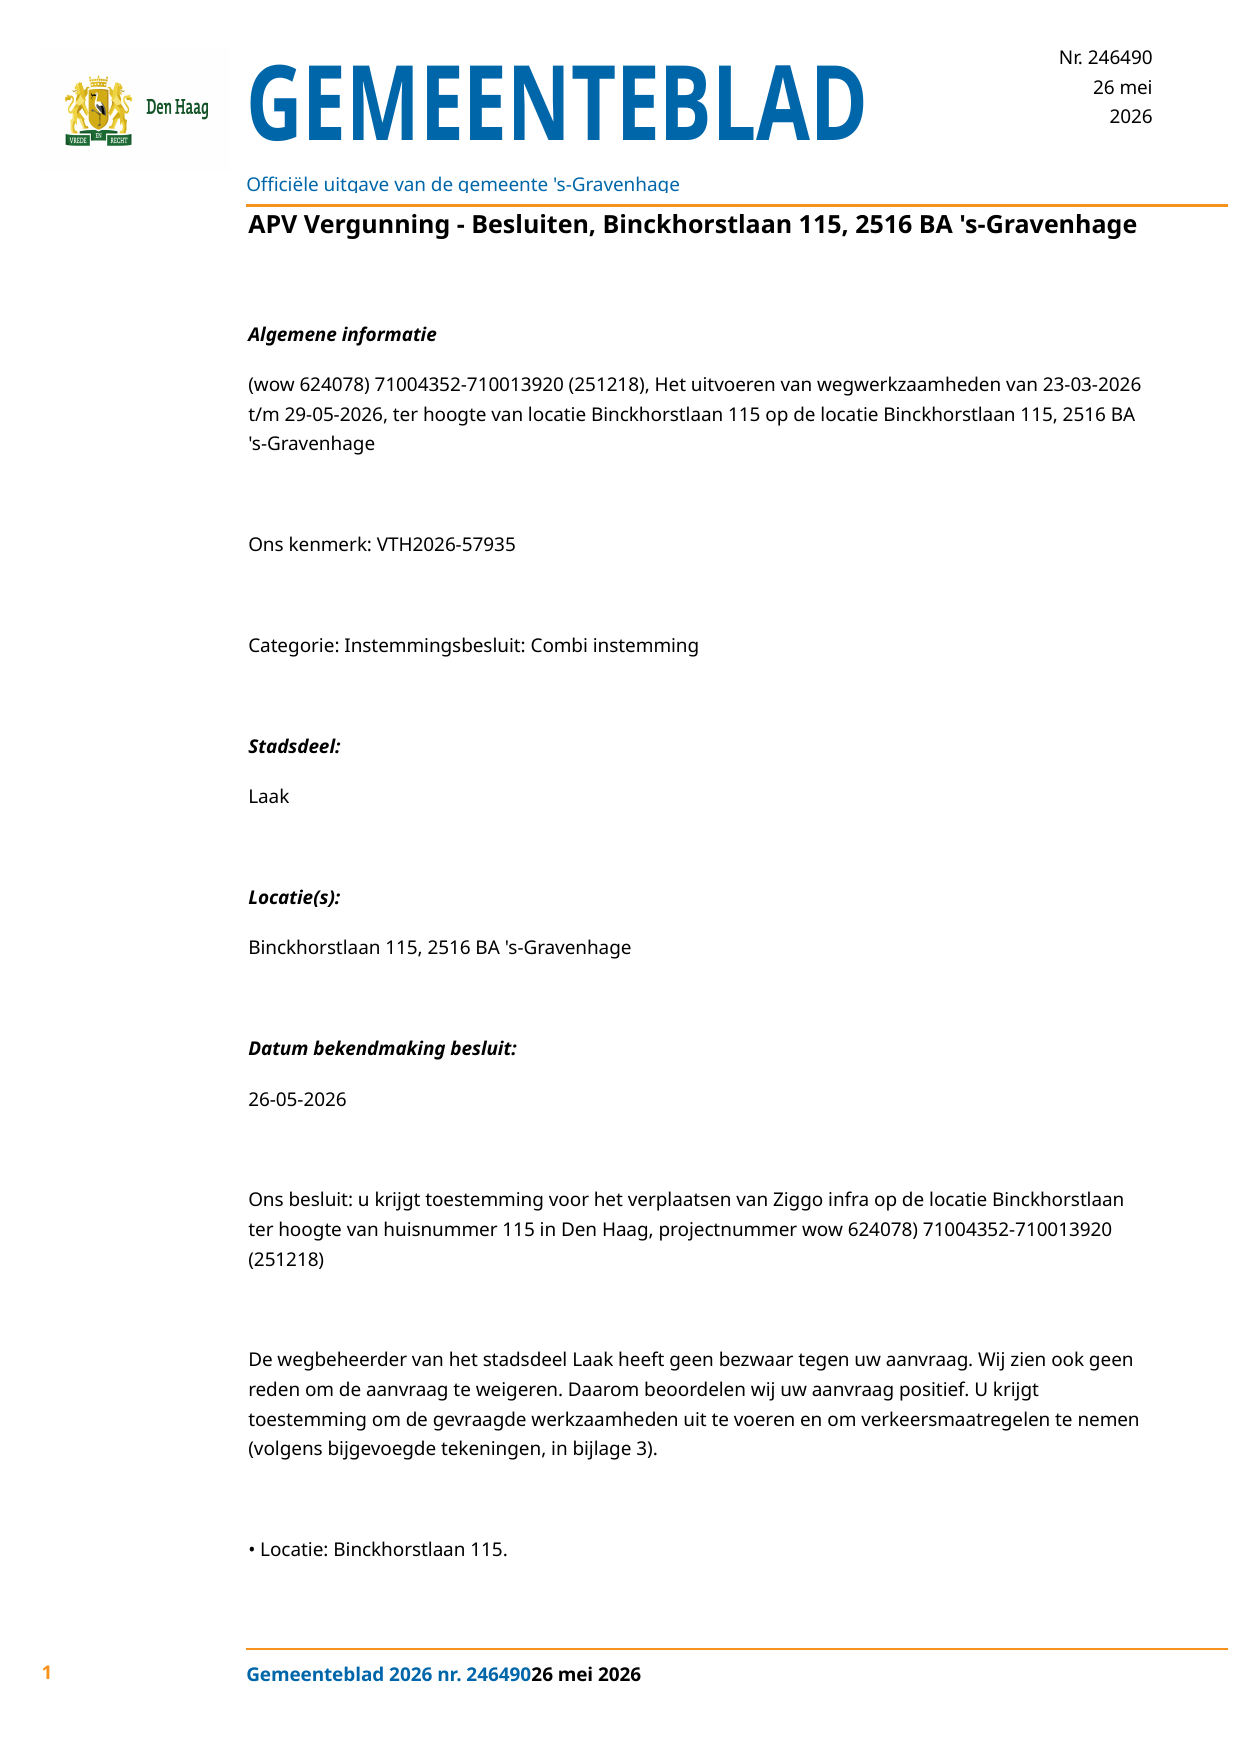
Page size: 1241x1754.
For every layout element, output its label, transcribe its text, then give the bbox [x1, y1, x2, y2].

text Ons besluit: u krijgt toestemming voor het verplaatsen van Ziggo infra op de locatie Binckhorstlaan ter hoogte van huisnummer 115 in Den Haag, projectnummer wow 624078) 71004352-710013920 (251218) [248, 1187, 1152, 1271]
text • Locatie: Binckhorstlaan 115. [248, 1536, 1152, 1562]
text Categorie: Instemmingsbesluit: Combi instemming [248, 632, 1152, 658]
text De wegbeheerder van het stadsdeel Laak heeft geen bezwaar tegen uw aanvraag. Wij zien ook geen reden om de aanvraag te weigeren. Daarom beoordelen wij uw aanvraag positief. U krijgt toestemming om de gevraagde werkzaamheden uit te voeren en om verkeersmaatregelen te nemen (volgens bijgevoegde tekeningen, in bijlage 3). [248, 1347, 1152, 1461]
text Laak [248, 783, 1152, 809]
text (wow 624078) 71004352-710013920 (251218), Het uitvoeren van wegwerkzaamheden van 23-03-2026 t/m 29-05-2026, ter hoogte van locatie Binckhorstlaan 115 op de locatie Binckhorstlaan 115, 2516 BA 's-Gravenhage [248, 371, 1152, 456]
text Datum bekendmaking besluit: [248, 1035, 1152, 1061]
text Stadsdeel: [248, 733, 1152, 758]
text Binckhorstlaan 115, 2516 BA 's-Gravenhage [248, 934, 1152, 960]
text APV Vergunning - Besluiten, Binckhorstlaan 115, 2516 BA 's-Gravenhage [248, 207, 1152, 241]
text Locatie(s): [248, 884, 1152, 910]
text 26-05-2026 [248, 1086, 1152, 1111]
text Algemene informatie [248, 321, 1152, 346]
picture [41, 47, 231, 172]
text Ons kenmerk: VTH2026-57935 [248, 531, 1152, 557]
